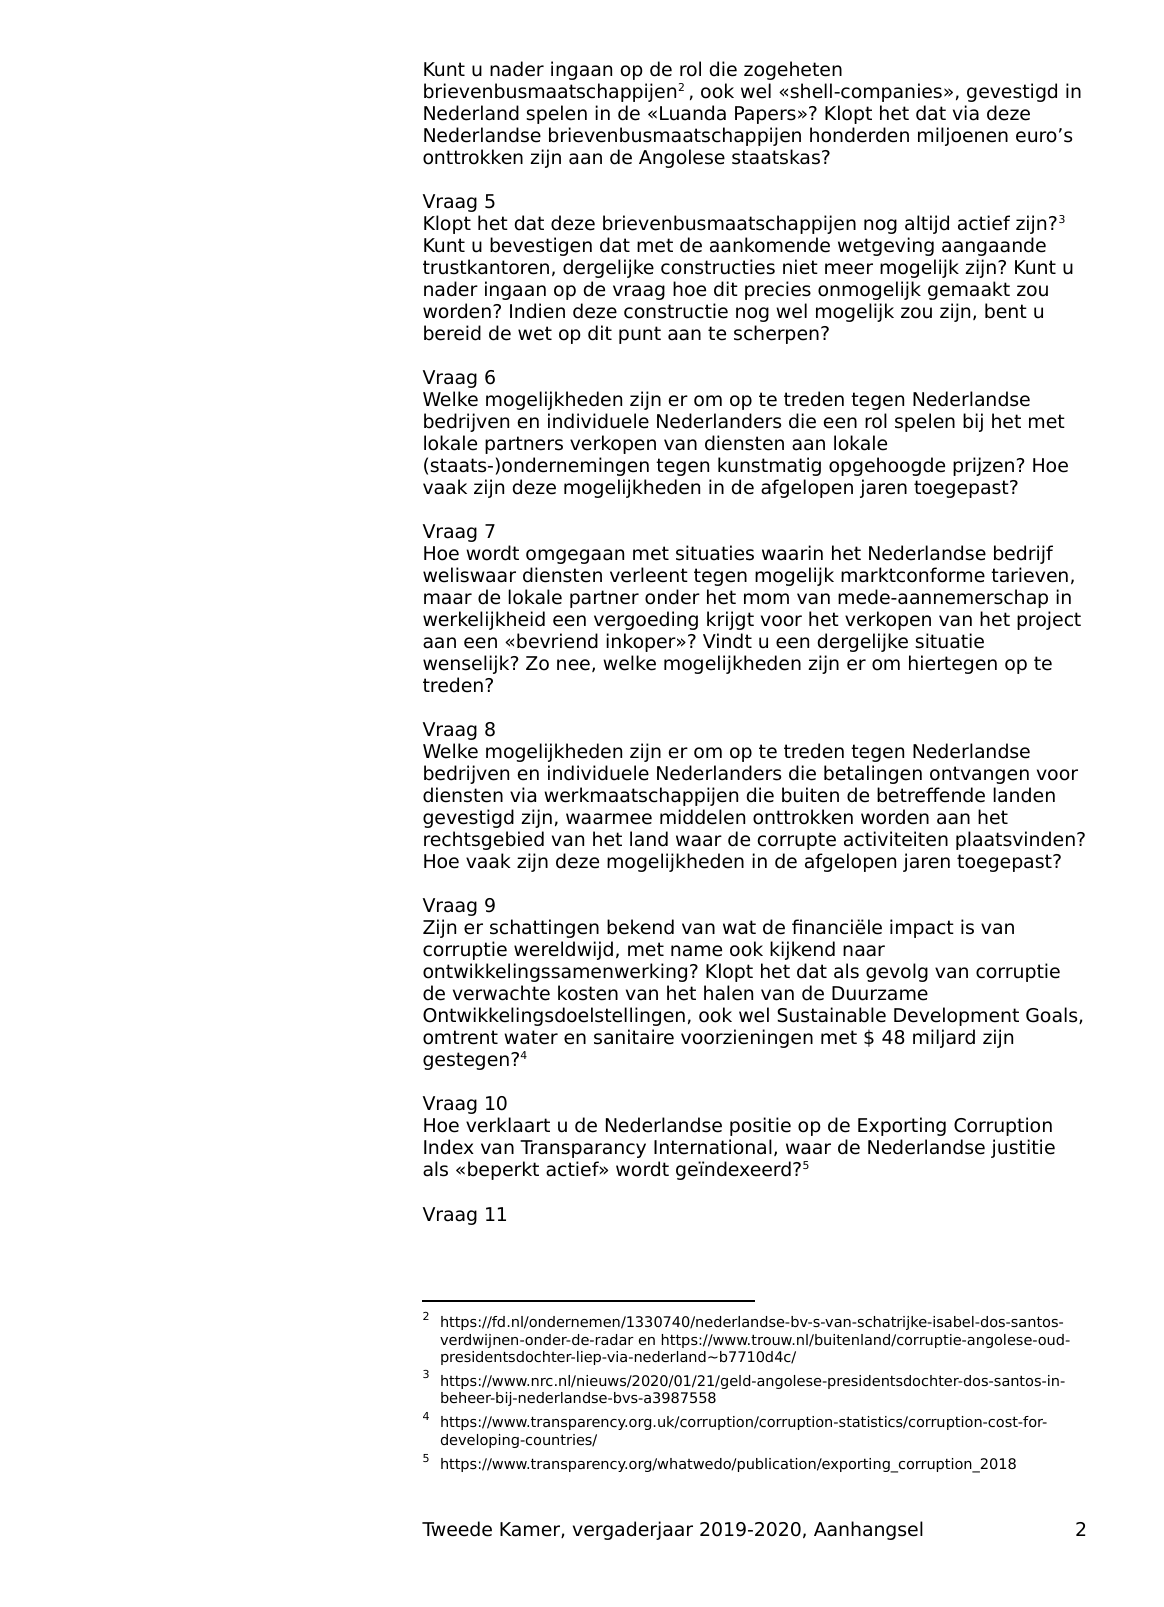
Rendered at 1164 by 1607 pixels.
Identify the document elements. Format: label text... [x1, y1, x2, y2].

text Vraag 8 [422, 719, 1087, 741]
text Hoe wordt omgegaan met situaties waarin het Nederlandse bedrijf weliswaar diensten verleent tegen mogelijk marktconforme tarieven, maar de lokale partner onder het mom van mede-aannemerschap in werkelijkheid een vergoeding krijgt voor het verkopen van het project aan een «bevriend inkoper»? Vindt u een dergelijke situatie wenselijk? Zo nee, welke mogelijkheden zijn er om hiertegen op te treden? [422, 543, 1087, 697]
text https://fd.nl/ondernemen/1330740/nederlandse-bv-s-van-schatrijke-isabel-dos-santos-verdwijnen-onder-de-radar en https://www.trouw.nl/buitenland/corruptie-angolese-oud-presidentsdochter-liep-via-nederland~b7710d4c/ [422, 1310, 1087, 1366]
text Vraag 6 [422, 367, 1087, 389]
text https://www.nrc.nl/nieuws/2020/01/21/geld-angolese-presidentsdochter-dos-santos-in-beheer-bij-nederlandse-bvs-a3987558 [422, 1368, 1087, 1407]
text Vraag 9 [422, 895, 1087, 917]
text Welke mogelijkheden zijn er om op te treden tegen Nederlandse bedrijven en individuele Nederlanders die een rol spelen bij het met lokale partners verkopen van diensten aan lokale (staats-)ondernemingen tegen kunstmatig opgehoogde prijzen? Hoe vaak zijn deze mogelijkheden in de afgelopen jaren toegepast? [422, 389, 1087, 499]
text Klopt het dat deze brievenbusmaatschappijen nog altijd actief zijn? Kunt u bevestigen dat met de aankomende wetgeving aangaande trustkantoren, dergelijke constructies niet meer mogelijk zijn? Kunt u nader ingaan op de vraag hoe dit precies onmogelijk gemaakt zou worden? Indien deze constructie nog wel mogelijk zou zijn, bent u bereid de wet op dit punt aan te scherpen? [422, 213, 1087, 345]
text Vraag 7 [422, 521, 1087, 543]
text Welke mogelijkheden zijn er om op te treden tegen Nederlandse bedrijven en individuele Nederlanders die betalingen ontvangen voor diensten via werkmaatschappijen die buiten de betreffende landen gevestigd zijn, waarmee middelen onttrokken worden aan het rechtsgebied van het land waar de corrupte activiteiten plaatsvinden? Hoe vaak zijn deze mogelijkheden in de afgelopen jaren toegepast? [422, 741, 1087, 873]
text Vraag 11 [422, 1203, 1087, 1225]
text Kunt u nader ingaan op de rol die zogeheten brievenbusmaatschappijen, ook wel «shell-companies», gevestigd in Nederland spelen in de «Luanda Papers»? Klopt het dat via deze Nederlandse brievenbusmaatschappijen honderden miljoenen euro’s onttrokken zijn aan de Angolese staatskas? [422, 59, 1087, 169]
text Hoe verklaart u de Nederlandse positie op de Exporting Corruption Index van Transparancy International, waar de Nederlandse justitie als «beperkt actief» wordt geïndexeerd? [422, 1115, 1087, 1181]
text https://www.transparency.org.uk/corruption/corruption-statistics/corruption-cost-for-developing-countries/ [422, 1410, 1087, 1449]
text Zijn er schattingen bekend van wat de financiële impact is van corruptie wereldwijd, met name ook kijkend naar ontwikkelingssamenwerking? Klopt het dat als gevolg van corruptie de verwachte kosten van het halen van de Duurzame Ontwikkelingsdoelstellingen, ook wel Sustainable Development Goals, omtrent water en sanitaire voorzieningen met $ 48 miljard zijn gestegen? [422, 917, 1087, 1071]
text Vraag 5 [422, 191, 1087, 213]
text https://www.transparency.org/whatwedo/publication/exporting_corruption_2018 [422, 1452, 1087, 1474]
text Vraag 10 [422, 1093, 1087, 1115]
